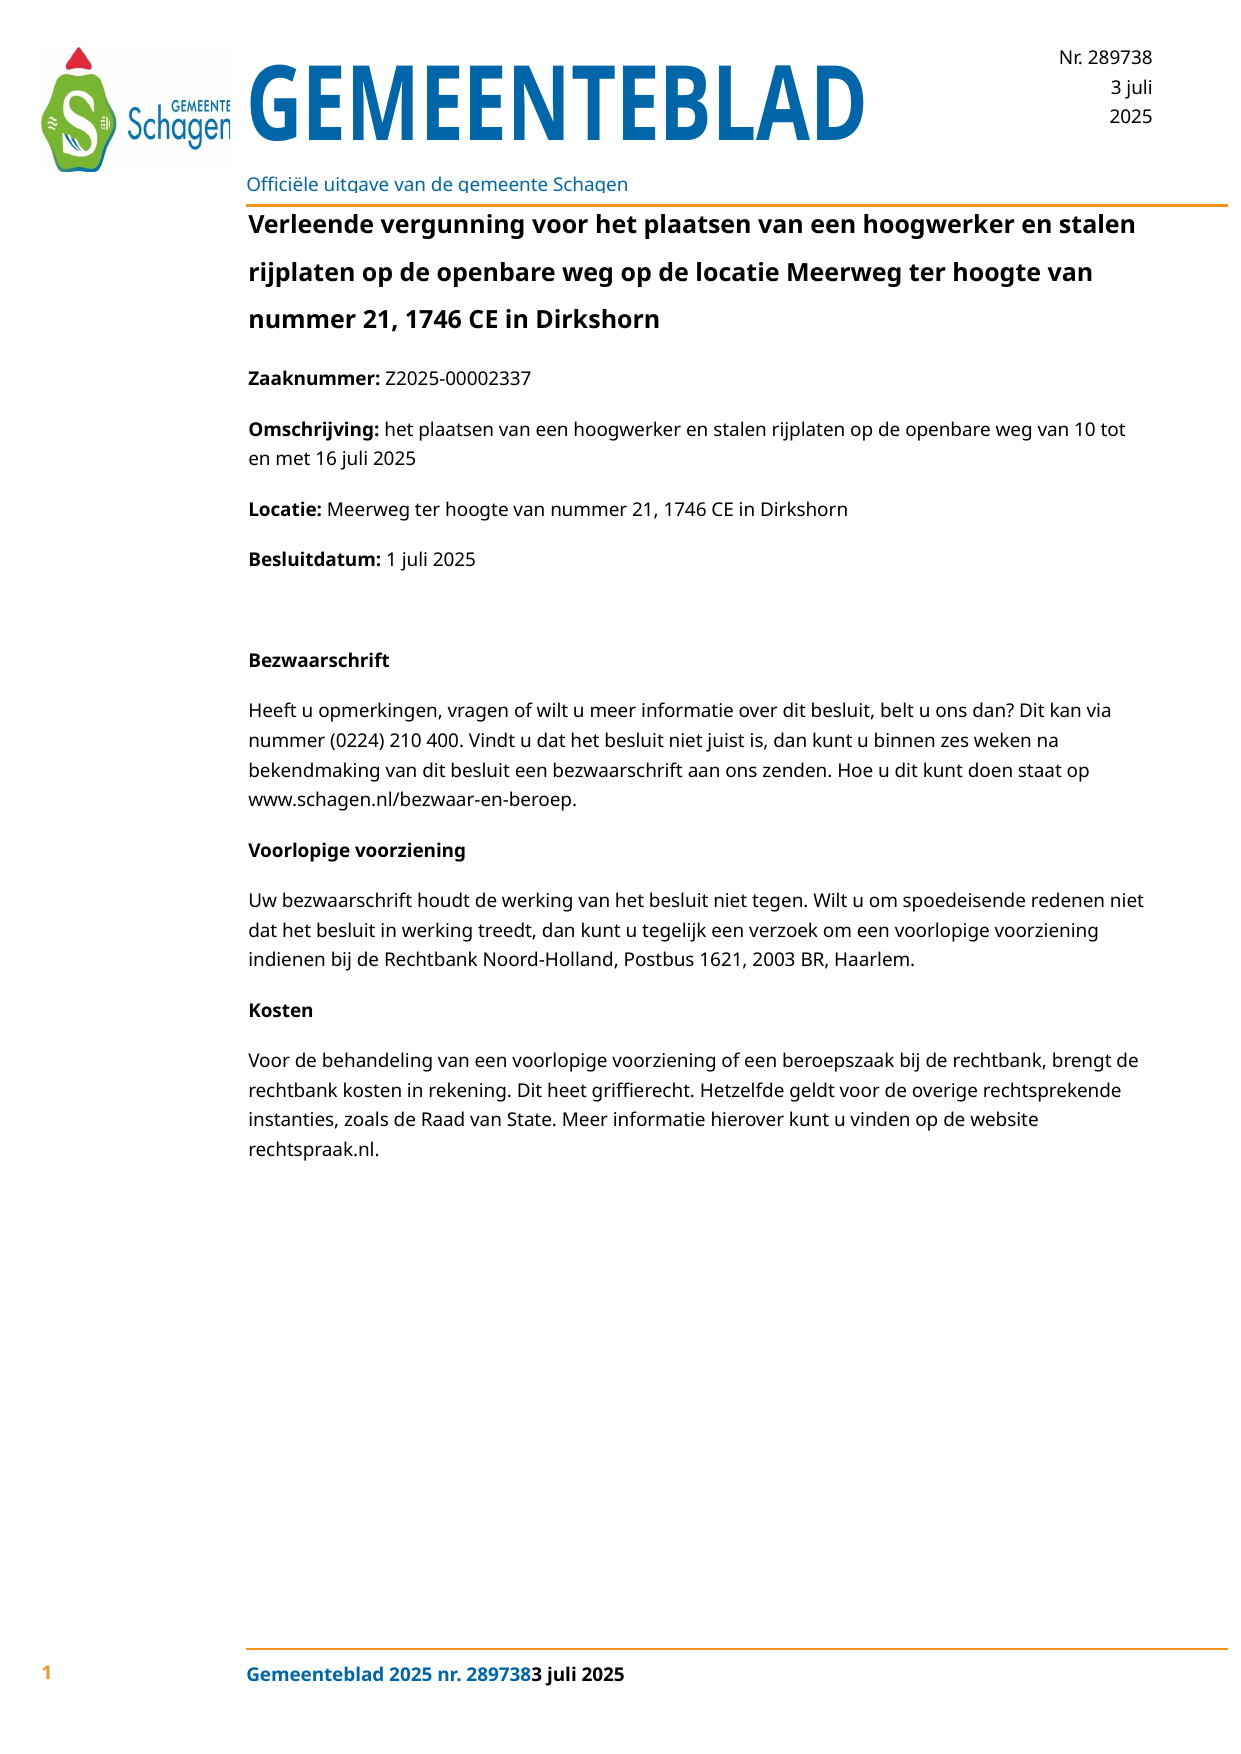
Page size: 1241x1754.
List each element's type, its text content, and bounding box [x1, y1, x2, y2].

text Omschrijving: het plaatsen van een hoogwerker en stalen rijplaten op de openbare weg van 10 tot en met 16 juli 2025 [248, 416, 1152, 471]
text Besluitdatum: 1 juli 2025 [248, 546, 1152, 572]
text Zaaknummer: Z2025-00002337 [248, 366, 1152, 391]
text Heeft u opmerkingen, vragen of wilt u meer informatie over dit besluit, belt u ons dan? Dit kan via nummer (0224) 210 400. Vindt u dat het besluit niet juist is, dan kunt u binnen zes weken na bekendmaking van dit besluit een bezwaarschrift aan ons zenden. Hoe u dit kunt doen staat op www.schagen.nl/bezwaar-en-beroep. [248, 698, 1152, 812]
text Kosten [248, 997, 1152, 1022]
picture [41, 47, 231, 172]
text Locatie: Meerweg ter hoogte van nummer 21, 1746 CE in Dirkshorn [248, 496, 1152, 522]
text Voor de behandeling van een voorlopige voorziening of een beroepszaak bij de rechtbank, brengt de rechtbank kosten in rekening. Dit heet griffierecht. Hetzelfde geldt voor de overige rechtsprekende instanties, zoals de Raad van State. Meer informatie hierover kunt u vinden op de website rechtspraak.nl. [248, 1047, 1152, 1162]
text Uw bezwaarschrift houdt de werking van het besluit niet tegen. Wilt u om spoedeisende redenen niet dat het besluit in werking treedt, dan kunt u tegelijk een verzoek om een voorlopige voorziening indienen bij de Rechtbank Noord-Holland, Postbus 1621, 2003 BR, Haarlem. [248, 887, 1152, 972]
text Voorlopige voorziening [248, 837, 1152, 862]
text Verleende vergunning voor het plaatsen van een hoogwerker en stalen rijplaten op de openbare weg op de locatie Meerweg ter hoogte van nummer 21, 1746 CE in Dirkshorn [248, 207, 1152, 336]
text Bezwaarschrift [248, 647, 1152, 673]
